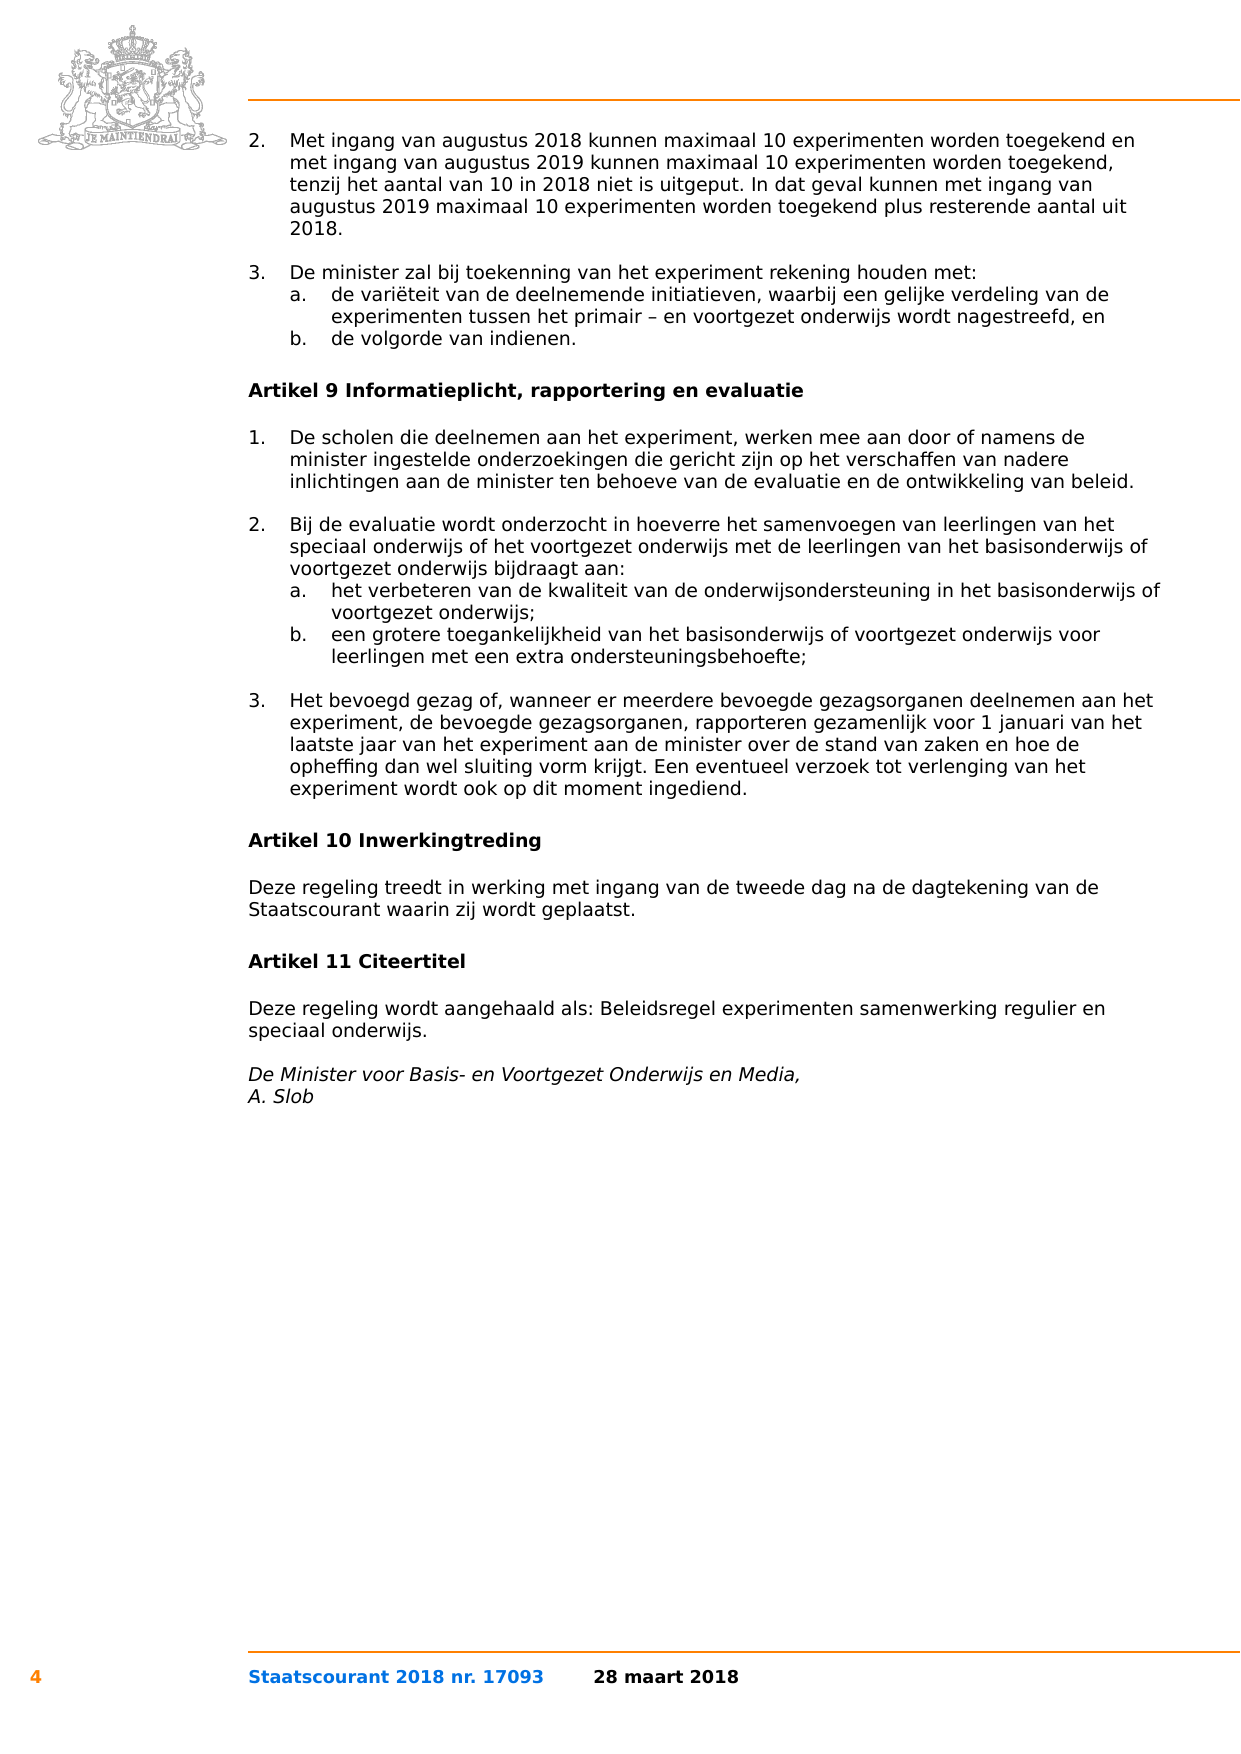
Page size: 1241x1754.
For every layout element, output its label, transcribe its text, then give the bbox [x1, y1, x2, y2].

text Deze regeling wordt aangehaald als: Beleidsregel experimenten samenwerking regulier en speciaal onderwijs. [248, 998, 1163, 1042]
subtitle Artikel 9 Informatieplicht, rapportering en evaluatie [248, 379, 1163, 402]
text 2. Met ingang van augustus 2018 kunnen maximaal 10 experimenten worden toegekend en met ingang van augustus 2019 kunnen maximaal 10 experimenten worden toegekend, tenzij het aantal van 10 in 2018 niet is uitgeput. In dat geval kunnen met ingang van augustus 2019 maximaal 10 experimenten worden toegekend plus resterende aantal uit 2018. [248, 130, 1163, 240]
text 2. Bij de evaluatie wordt onderzocht in hoeverre het samenvoegen van leerlingen van het speciaal onderwijs of het voortgezet onderwijs met de leerlingen van het basisonderwijs of voortgezet onderwijs bijdraagt aan: [248, 514, 1163, 580]
text 3. Het bevoegd gezag of, wanneer er meerdere bevoegde gezagsorganen deelnemen aan het experiment, de bevoegde gezagsorganen, rapporteren gezamenlijk voor 1 januari van het laatste jaar van het experiment aan de minister over de stand van zaken en hoe de opheffing dan wel sluiting vorm krijgt. Een eventueel verzoek tot verlenging van het experiment wordt ook op dit moment ingediend. [248, 690, 1163, 800]
text b. een grotere toegankelijkheid van het basisonderwijs of voortgezet onderwijs voor leerlingen met een extra ondersteuningsbehoefte; [289, 624, 1163, 668]
text 3. De minister zal bij toekenning van het experiment rekening houden met: [248, 262, 1163, 284]
text a. de variëteit van de deelnemende initiatieven, waarbij een gelijke verdeling van de experimenten tussen het primair – en voortgezet onderwijs wordt nagestreefd, en [289, 284, 1163, 328]
text De Minister voor Basis- en Voortgezet Onderwijs en Media, A. Slob [248, 1064, 1163, 1108]
subtitle Artikel 10 Inwerkingtreding [248, 830, 1163, 852]
text b. de volgorde van indienen. [289, 328, 1163, 349]
text Deze regeling treedt in werking met ingang van de tweede dag na de dagtekening van de Staatscourant waarin zij wordt geplaatst. [248, 877, 1163, 921]
text a. het verbeteren van de kwaliteit van de onderwijsondersteuning in het basisonderwijs of voortgezet onderwijs; [289, 580, 1163, 624]
text 1. De scholen die deelnemen aan het experiment, werken mee aan door of namens de minister ingestelde onderzoekingen die gericht zijn op het verschaffen van nadere inlichtingen aan de minister ten behoeve van de evaluatie en de ontwikkeling van beleid. [248, 427, 1163, 492]
subtitle Artikel 11 Citeertitel [248, 951, 1163, 973]
picture [38, 25, 227, 150]
